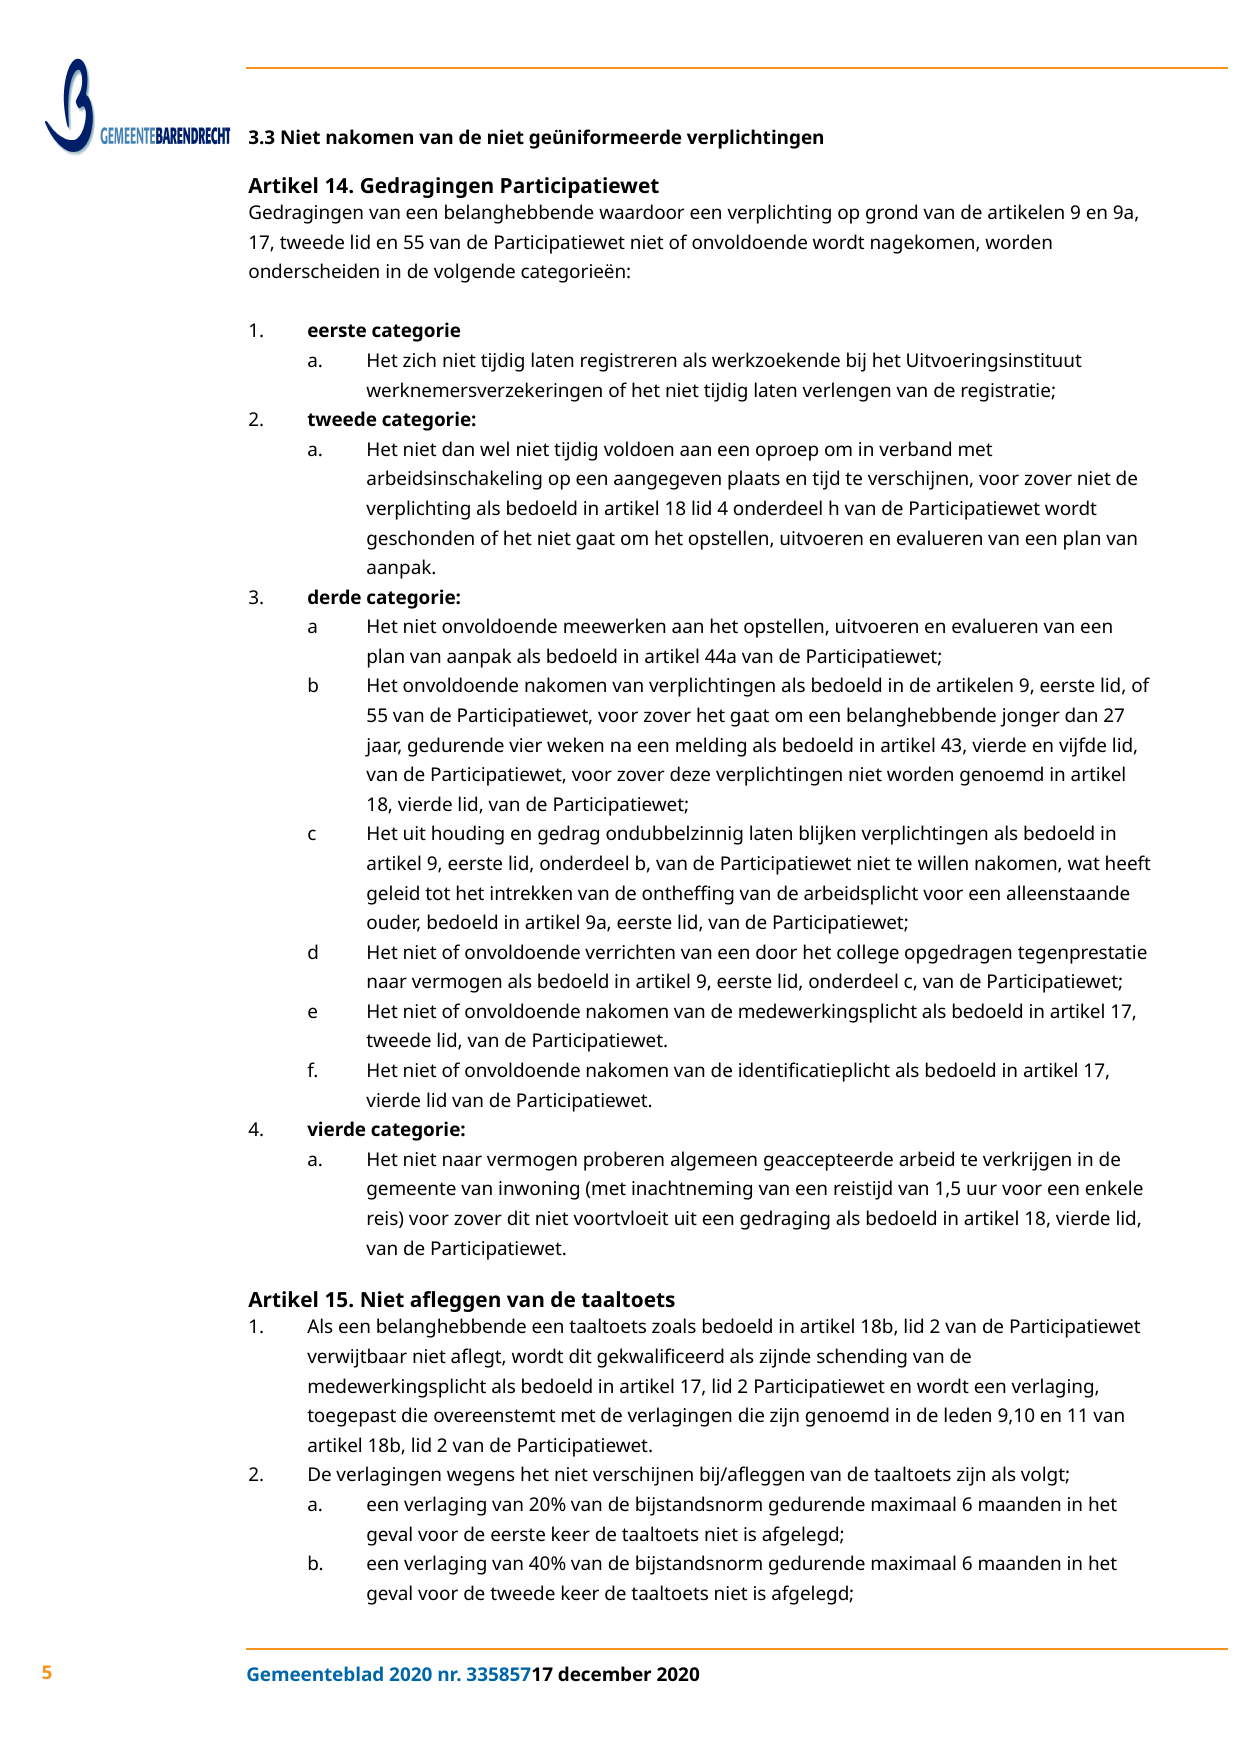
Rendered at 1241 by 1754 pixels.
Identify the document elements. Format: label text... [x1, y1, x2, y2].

text 3.3 Niet nakomen van de niet geüniformeerde verplichtingen [248, 124, 1152, 150]
list Het niet of onvoldoende verrichten van een door het college opgedragen tegenprestatie naar vermogen als bedoeld in artikel 9, eerste lid, onderdeel c, van de Participatiewet; [307, 939, 1152, 994]
list een verlaging van 40% van de bijstandsnorm gedurende maximaal 6 maanden in het geval voor de tweede keer de taaltoets niet is afgelegd; [307, 1550, 1152, 1606]
list Als een belanghebbende een taaltoets zoals bedoeld in artikel 18b, lid 2 van de Participatiewet verwijtbaar niet aflegt, wordt dit gekwalificeerd als zijnde schending van de medewerkingsplicht als bedoeld in artikel 17, lid 2 Participatiewet en wordt een verlaging, toegepast die overeenstemt met de verlagingen die zijn genoemd in de leden 9,10 en 11 van artikel 18b, lid 2 van de Participatiewet. [248, 1314, 1152, 1458]
list een verlaging van 20% van de bijstandsnorm gedurende maximaal 6 maanden in het geval voor de eerste keer de taaltoets niet is afgelegd; [307, 1491, 1152, 1546]
text Gedragingen van een belanghebbende waardoor een verplichting op grond van de artikelen 9 en 9a, 17, tweede lid en 55 van de Participatiewet niet of onvoldoende wordt nagekomen, worden onderscheiden in de volgende categorieën: [248, 199, 1152, 284]
text Artikel 15. Niet afleggen van de taaltoets [248, 1285, 1152, 1314]
list Het onvoldoende nakomen van verplichtingen als bedoeld in de artikelen 9, eerste lid, of 55 van de Participatiewet, voor zover het gaat om een belanghebbende jonger dan 27 jaar, gedurende vier weken na een melding als bedoeld in artikel 43, vierde en vijfde lid, van de Participatiewet, voor zover deze verplichtingen niet worden genoemd in artikel 18, vierde lid, van de Participatiewet; [307, 673, 1152, 817]
list eerste categorie [248, 318, 1152, 343]
list Het niet of onvoldoende nakomen van de medewerkingsplicht als bedoeld in artikel 17, tweede lid, van de Participatiewet. [307, 998, 1152, 1053]
list vierde categorie: [248, 1116, 1152, 1142]
list Het niet naar vermogen proberen algemeen geaccepteerde arbeid te verkrijgen in de gemeente van inwoning (met inachtneming van een reistijd van 1,5 uur voor een enkele reis) voor zover dit niet voortvloeit uit een gedraging als bedoeld in artikel 18, vierde lid, van de Participatiewet. [307, 1146, 1152, 1261]
list Het zich niet tijdig laten registreren als werkzoekende bij het Uitvoeringsinstituut werknemersverzekeringen of het niet tijdig laten verlengen van de registratie; [307, 347, 1152, 403]
picture [41, 47, 231, 172]
list Het niet dan wel niet tijdig voldoen aan een oproep om in verband met arbeidsinschakeling op een aangegeven plaats en tijd te verschijnen, voor zover niet de verplichting als bedoeld in artikel 18 lid 4 onderdeel h van de Participatiewet wordt geschonden of het niet gaat om het opstellen, uitvoeren en evalueren van een plan van aanpak. [307, 436, 1152, 580]
list De verlagingen wegens het niet verschijnen bij/afleggen van de taaltoets zijn als volgt; [248, 1462, 1152, 1487]
list Het niet of onvoldoende nakomen van de identificatieplicht als bedoeld in artikel 17, vierde lid van de Participatiewet. [307, 1057, 1152, 1113]
list derde categorie: [248, 584, 1152, 610]
list Het niet onvoldoende meewerken aan het opstellen, uitvoeren en evalueren van een plan van aanpak als bedoeld in artikel 44a van de Participatiewet; [307, 613, 1152, 669]
list tweede categorie: [248, 406, 1152, 432]
list Het uit houding en gedrag ondubbelzinnig laten blijken verplichtingen als bedoeld in artikel 9, eerste lid, onderdeel b, van de Participatiewet niet te willen nakomen, wat heeft geleid tot het intrekken van de ontheffing van de arbeidsplicht voor een alleenstaande ouder, bedoeld in artikel 9a, eerste lid, van de Participatiewet; [307, 821, 1152, 935]
text Artikel 14. Gedragingen Participatiewet [248, 171, 1152, 199]
